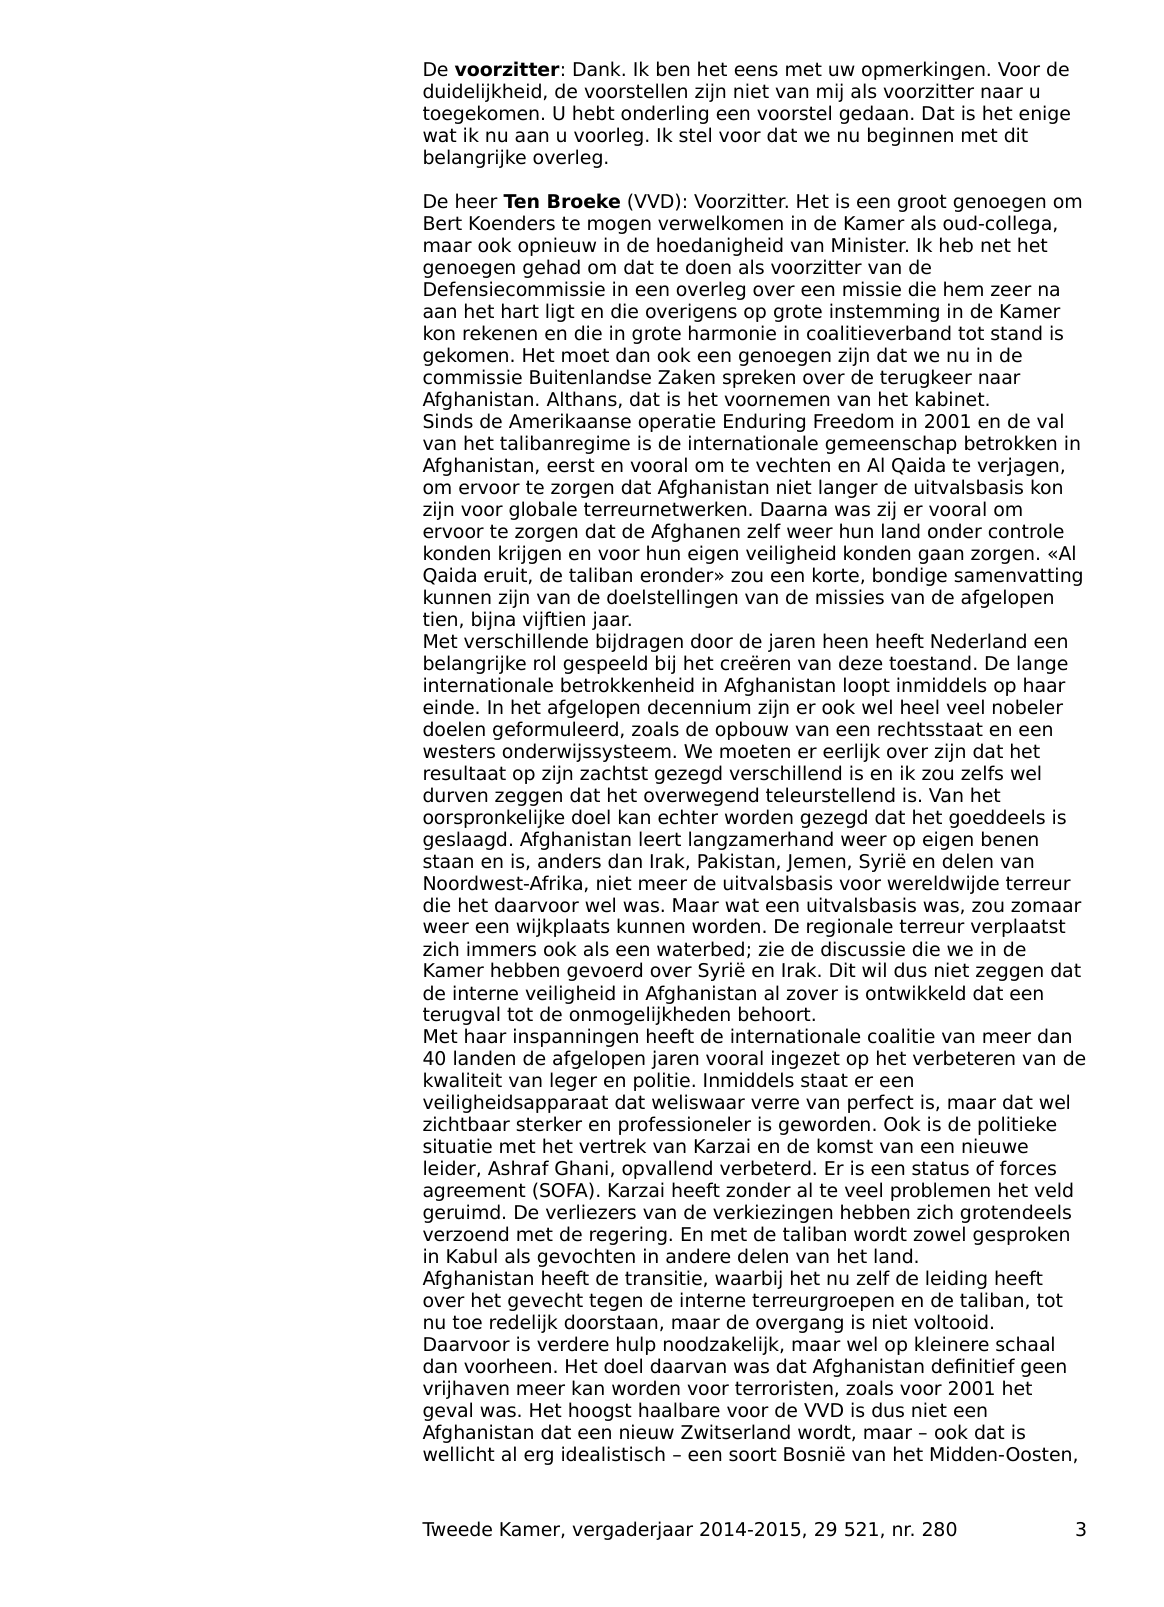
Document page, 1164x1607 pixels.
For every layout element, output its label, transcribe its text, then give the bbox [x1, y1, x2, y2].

text De voorzitter: Dank. Ik ben het eens met uw opmerkingen. Voor de duidelijkheid, de voorstellen zijn niet van mij als voorzitter naar u toegekomen. U hebt onderling een voorstel gedaan. Dat is het enige wat ik nu aan u voorleg. Ik stel voor dat we nu beginnen met dit belangrijke overleg. [422, 59, 1087, 169]
text Met verschillende bijdragen door de jaren heen heeft Nederland een belangrijke rol gespeeld bij het creëren van deze toestand. De lange internationale betrokkenheid in Afghanistan loopt inmiddels op haar einde. In het afgelopen decennium zijn er ook wel heel veel nobeler doelen geformuleerd, zoals de opbouw van een rechtsstaat en een westers onderwijssysteem. We moeten er eerlijk over zijn dat het resultaat op zijn zachtst gezegd verschillend is en ik zou zelfs wel durven zeggen dat het overwegend teleurstellend is. Van het oorspronkelijke doel kan echter worden gezegd dat het goeddeels is geslaagd. Afghanistan leert langzamerhand weer op eigen benen staan en is, anders dan Irak, Pakistan, Jemen, Syrië en delen van Noordwest-Afrika, niet meer de uitvalsbasis voor wereldwijde terreur die het daarvoor wel was. Maar wat een uitvalsbasis was, zou zomaar weer een wijkplaats kunnen worden. De regionale terreur verplaatst zich immers ook als een waterbed; zie de discussie die we in de Kamer hebben gevoerd over Syrië en Irak. Dit wil dus niet zeggen dat de interne veiligheid in Afghanistan al zover is ontwikkeld dat een terugval tot de onmogelijkheden behoort. [422, 631, 1087, 1026]
text De heer Ten Broeke (VVD): Voorzitter. Het is een groot genoegen om Bert Koenders te mogen verwelkomen in de Kamer als oud-collega, maar ook opnieuw in de hoedanigheid van Minister. Ik heb net het genoegen gehad om dat te doen als voorzitter van de Defensiecommissie in een overleg over een missie die hem zeer na aan het hart ligt en die overigens op grote instemming in de Kamer kon rekenen en die in grote harmonie in coalitieverband tot stand is gekomen. Het moet dan ook een genoegen zijn dat we nu in de commissie Buitenlandse Zaken spreken over de terugkeer naar Afghanistan. Althans, dat is het voornemen van het kabinet. [422, 191, 1087, 411]
text Met haar inspanningen heeft de internationale coalitie van meer dan 40 landen de afgelopen jaren vooral ingezet op het verbeteren van de kwaliteit van leger en politie. Inmiddels staat er een veiligheidsapparaat dat weliswaar verre van perfect is, maar dat wel zichtbaar sterker en professioneler is geworden. Ook is de politieke situatie met het vertrek van Karzai en de komst van een nieuwe leider, Ashraf Ghani, opvallend verbeterd. Er is een status of forces agreement (SOFA). Karzai heeft zonder al te veel problemen het veld geruimd. De verliezers van de verkiezingen hebben zich grotendeels verzoend met de regering. En met de taliban wordt zowel gesproken in Kabul als gevochten in andere delen van het land. [422, 1026, 1087, 1268]
text Afghanistan heeft de transitie, waarbij het nu zelf de leiding heeft over het gevecht tegen de interne terreurgroepen en de taliban, tot nu toe redelijk doorstaan, maar de overgang is niet voltooid. Daarvoor is verdere hulp noodzakelijk, maar wel op kleinere schaal dan voorheen. Het doel daarvan was dat Afghanistan definitief geen vrijhaven meer kan worden voor terroristen, zoals voor 2001 het geval was. Het hoogst haalbare voor de VVD is dus niet een Afghanistan dat een nieuw Zwitserland wordt, maar – ook dat is wellicht al erg idealistisch – een soort Bosnië van het Midden-Oosten, [422, 1268, 1087, 1466]
text Sinds de Amerikaanse operatie Enduring Freedom in 2001 en de val van het talibanregime is de internationale gemeenschap betrokken in Afghanistan, eerst en vooral om te vechten en Al Qaida te verjagen, om ervoor te zorgen dat Afghanistan niet langer de uitvalsbasis kon zijn voor globale terreurnetwerken. Daarna was zij er vooral om ervoor te zorgen dat de Afghanen zelf weer hun land onder controle konden krijgen en voor hun eigen veiligheid konden gaan zorgen. «Al Qaida eruit, de taliban eronder» zou een korte, bondige samenvatting kunnen zijn van de doelstellingen van de missies van de afgelopen tien, bijna vijftien jaar. [422, 411, 1087, 631]
